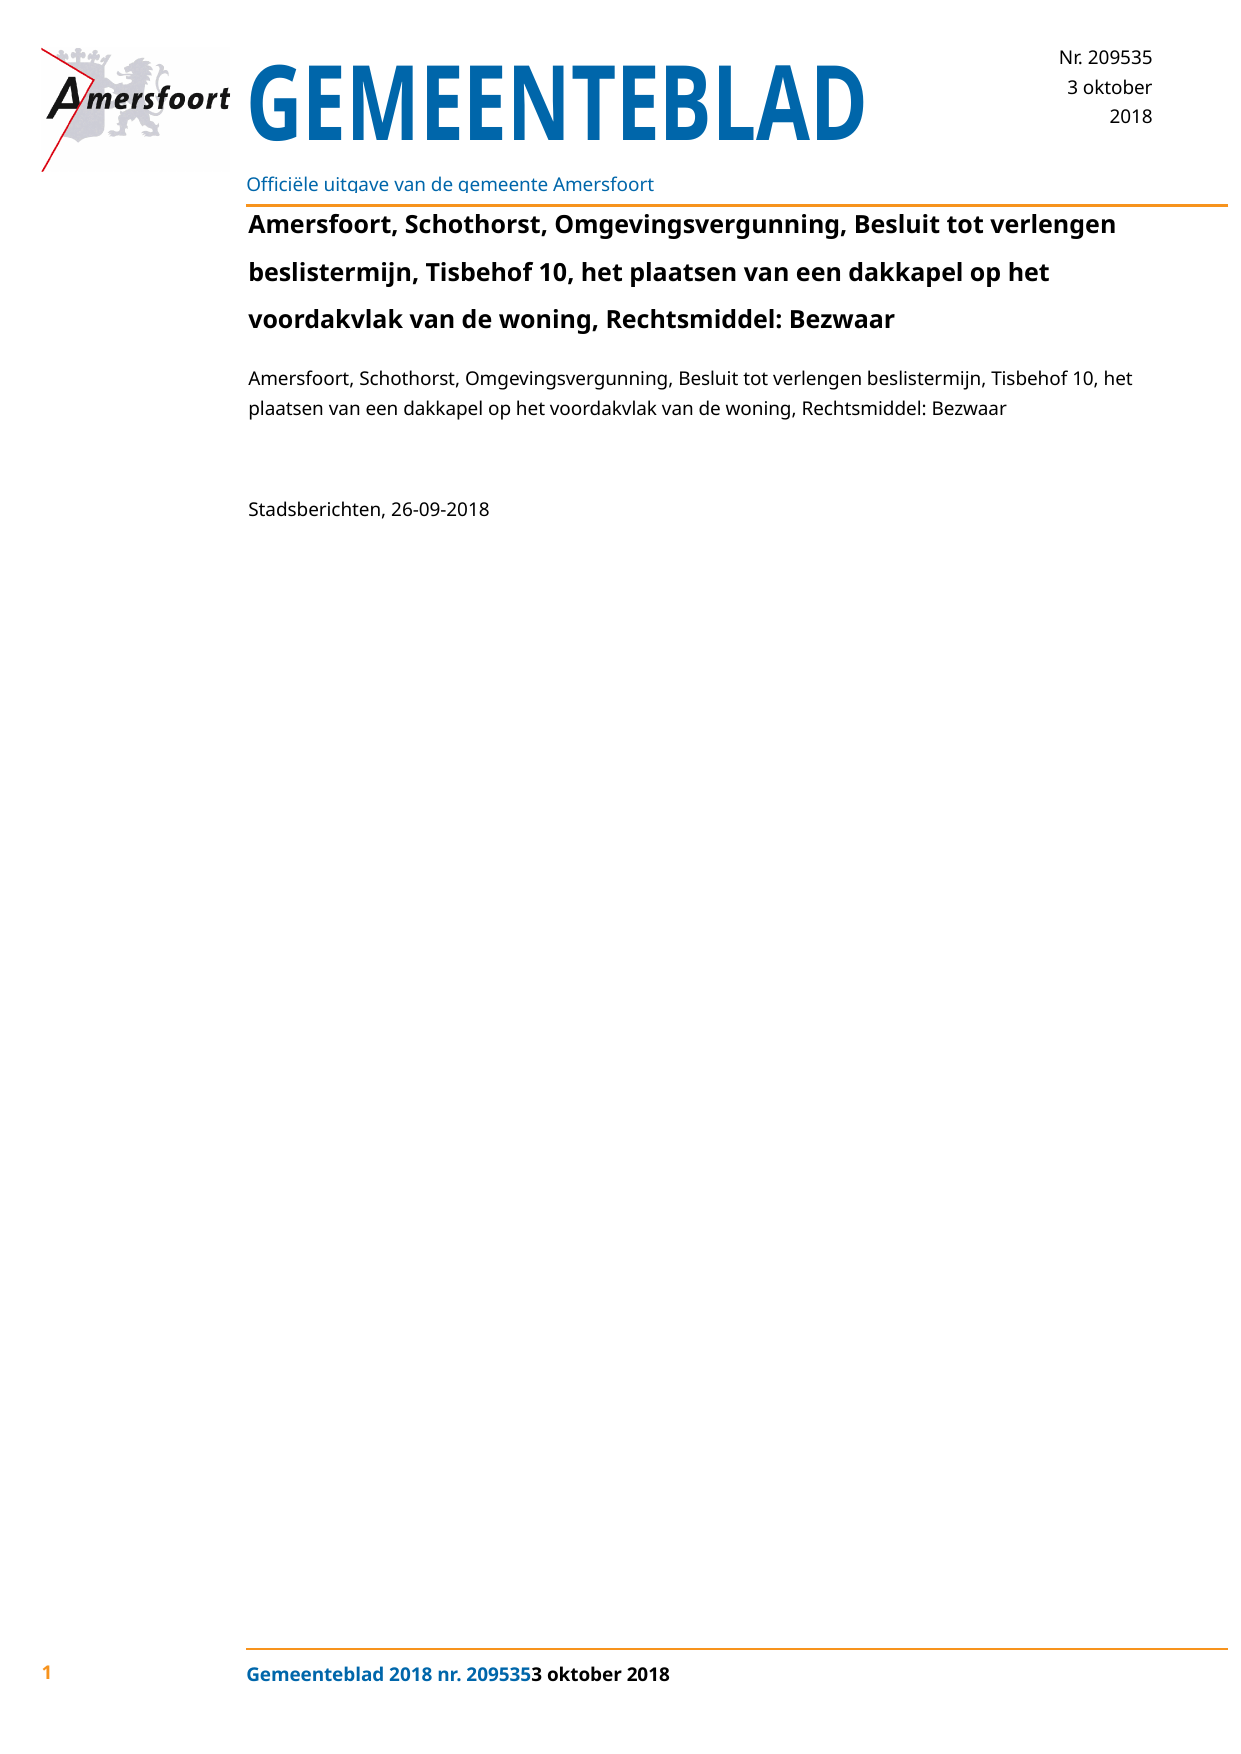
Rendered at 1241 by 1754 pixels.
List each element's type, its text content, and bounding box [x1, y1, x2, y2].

text Amersfoort, Schothorst, Omgevingsvergunning, Besluit tot verlengen beslistermijn, Tisbehof 10, het plaatsen van een dakkapel op het voordakvlak van de woning, Rechtsmiddel: Bezwaar [248, 366, 1152, 421]
text Amersfoort, Schothorst, Omgevingsvergunning, Besluit tot verlengen beslistermijn, Tisbehof 10, het plaatsen van een dakkapel op het voordakvlak van de woning, Rechtsmiddel: Bezwaar [248, 207, 1152, 336]
text Stadsberichten, 26-09-2018 [248, 496, 1152, 522]
picture [41, 47, 231, 172]
